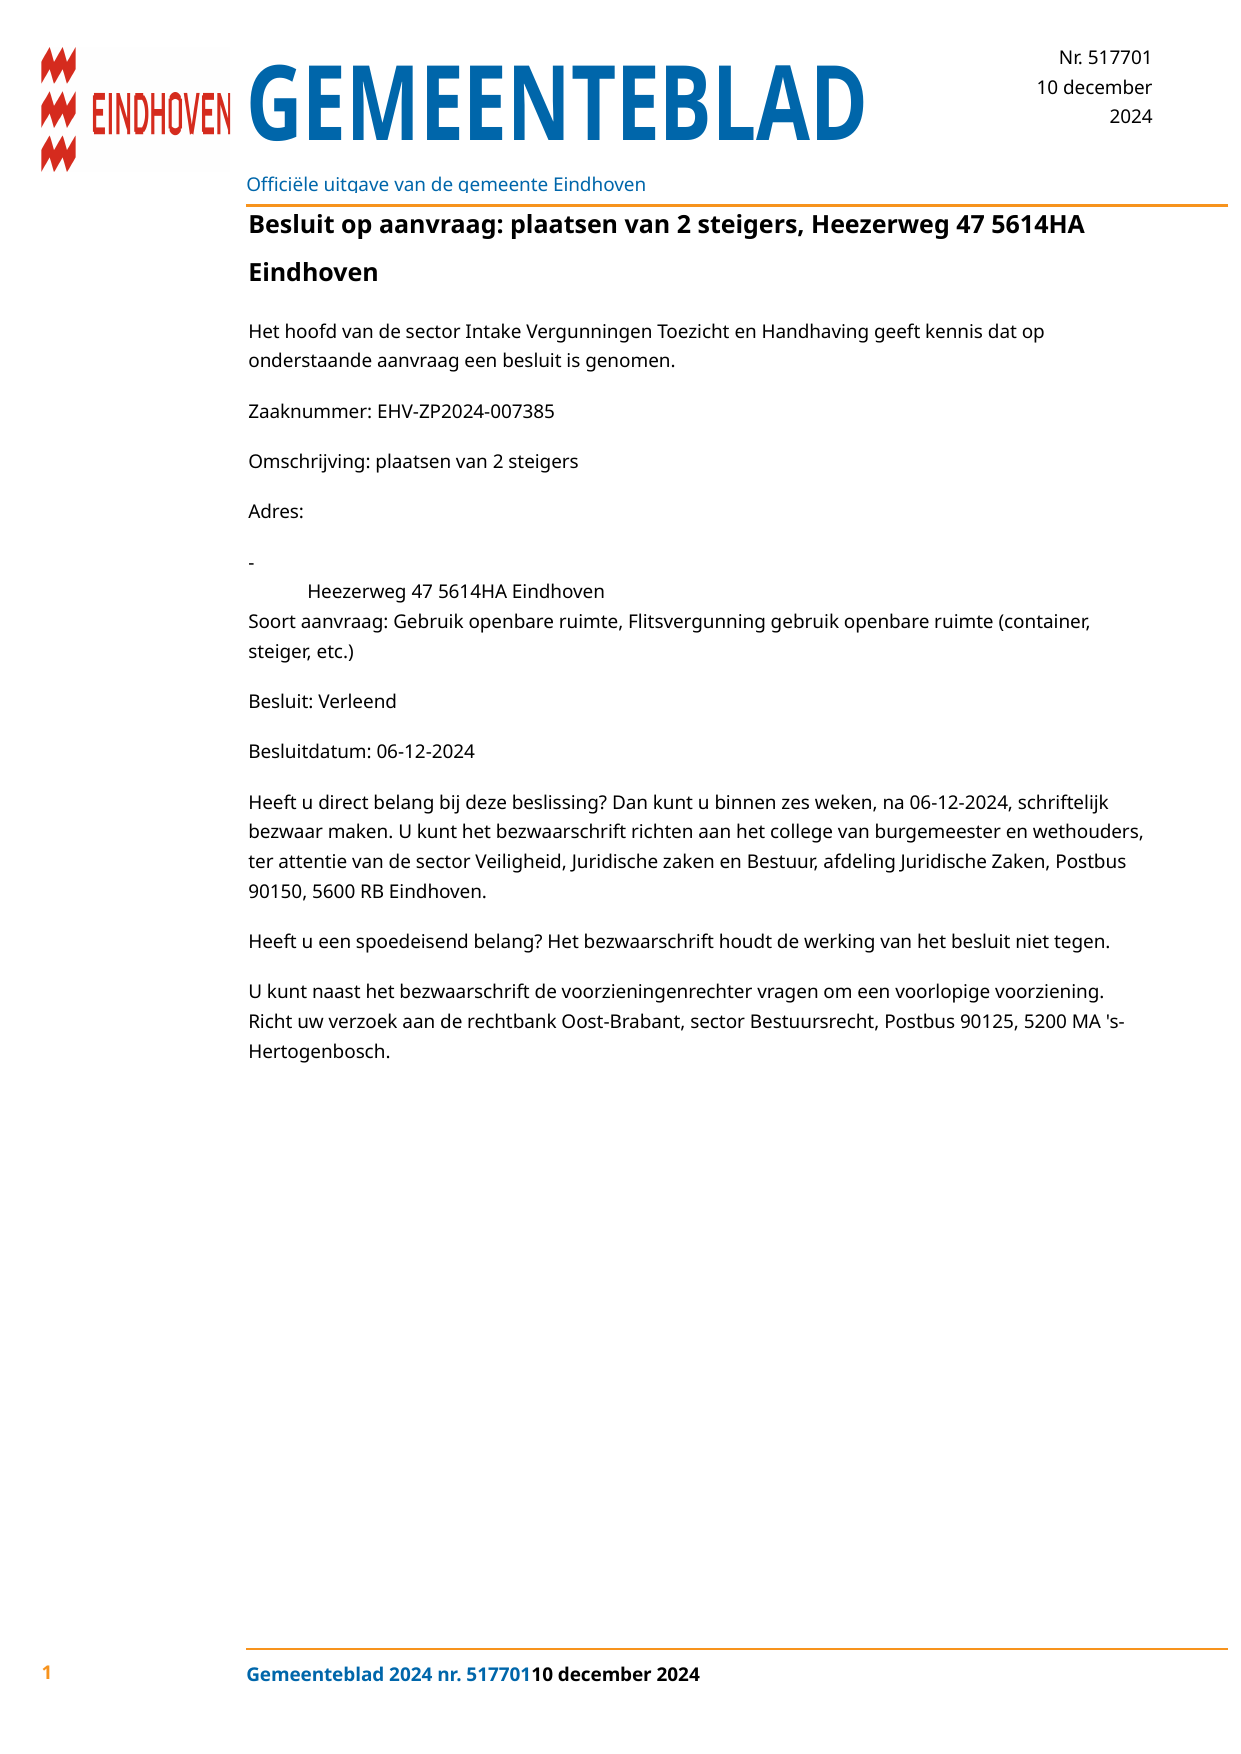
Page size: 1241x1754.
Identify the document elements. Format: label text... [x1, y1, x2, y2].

picture [41, 47, 231, 172]
text Heeft u direct belang bij deze beslissing? Dan kunt u binnen zes weken, na 06-12-2024, schriftelijk bezwaar maken. U kunt het bezwaarschrift richten aan het college van burgemeester en wethouders, ter attentie van de sector Veiligheid, Juridische zaken en Bestuur, afdeling Juridische Zaken, Postbus 90150, 5600 RB Eindhoven. [248, 789, 1152, 904]
text Het hoofd van de sector Intake Vergunningen Toezicht en Handhaving geeft kennis dat op onderstaande aanvraag een besluit is genomen. [248, 318, 1152, 373]
list Heezerweg 47 5614HA Eindhoven [248, 579, 1152, 604]
text U kunt naast het bezwaarschrift de voorzieningenrechter vragen om een voorlopige voorziening. Richt uw verzoek aan de rechtbank Oost-Brabant, sector Bestuursrecht, Postbus 90125, 5200 MA 's-Hertogenbosch. [248, 979, 1152, 1064]
text Adres: [248, 499, 1152, 524]
text Besluitdatum: 06-12-2024 [248, 739, 1152, 764]
text Besluit: Verleend [248, 688, 1152, 714]
text Soort aanvraag: Gebruik openbare ruimte, Flitsvergunning gebruik openbare ruimte (container, steiger, etc.) [248, 608, 1152, 664]
text Omschrijving: plaatsen van 2 steigers [248, 448, 1152, 474]
text Besluit op aanvraag: plaatsen van 2 steigers, Heezerweg 47 5614HA Eindhoven [248, 207, 1152, 288]
text Heeft u een spoedeisend belang? Het bezwaarschrift houdt de werking van het besluit niet tegen. [248, 928, 1152, 954]
text Zaaknummer: EHV-ZP2024-007385 [248, 398, 1152, 424]
